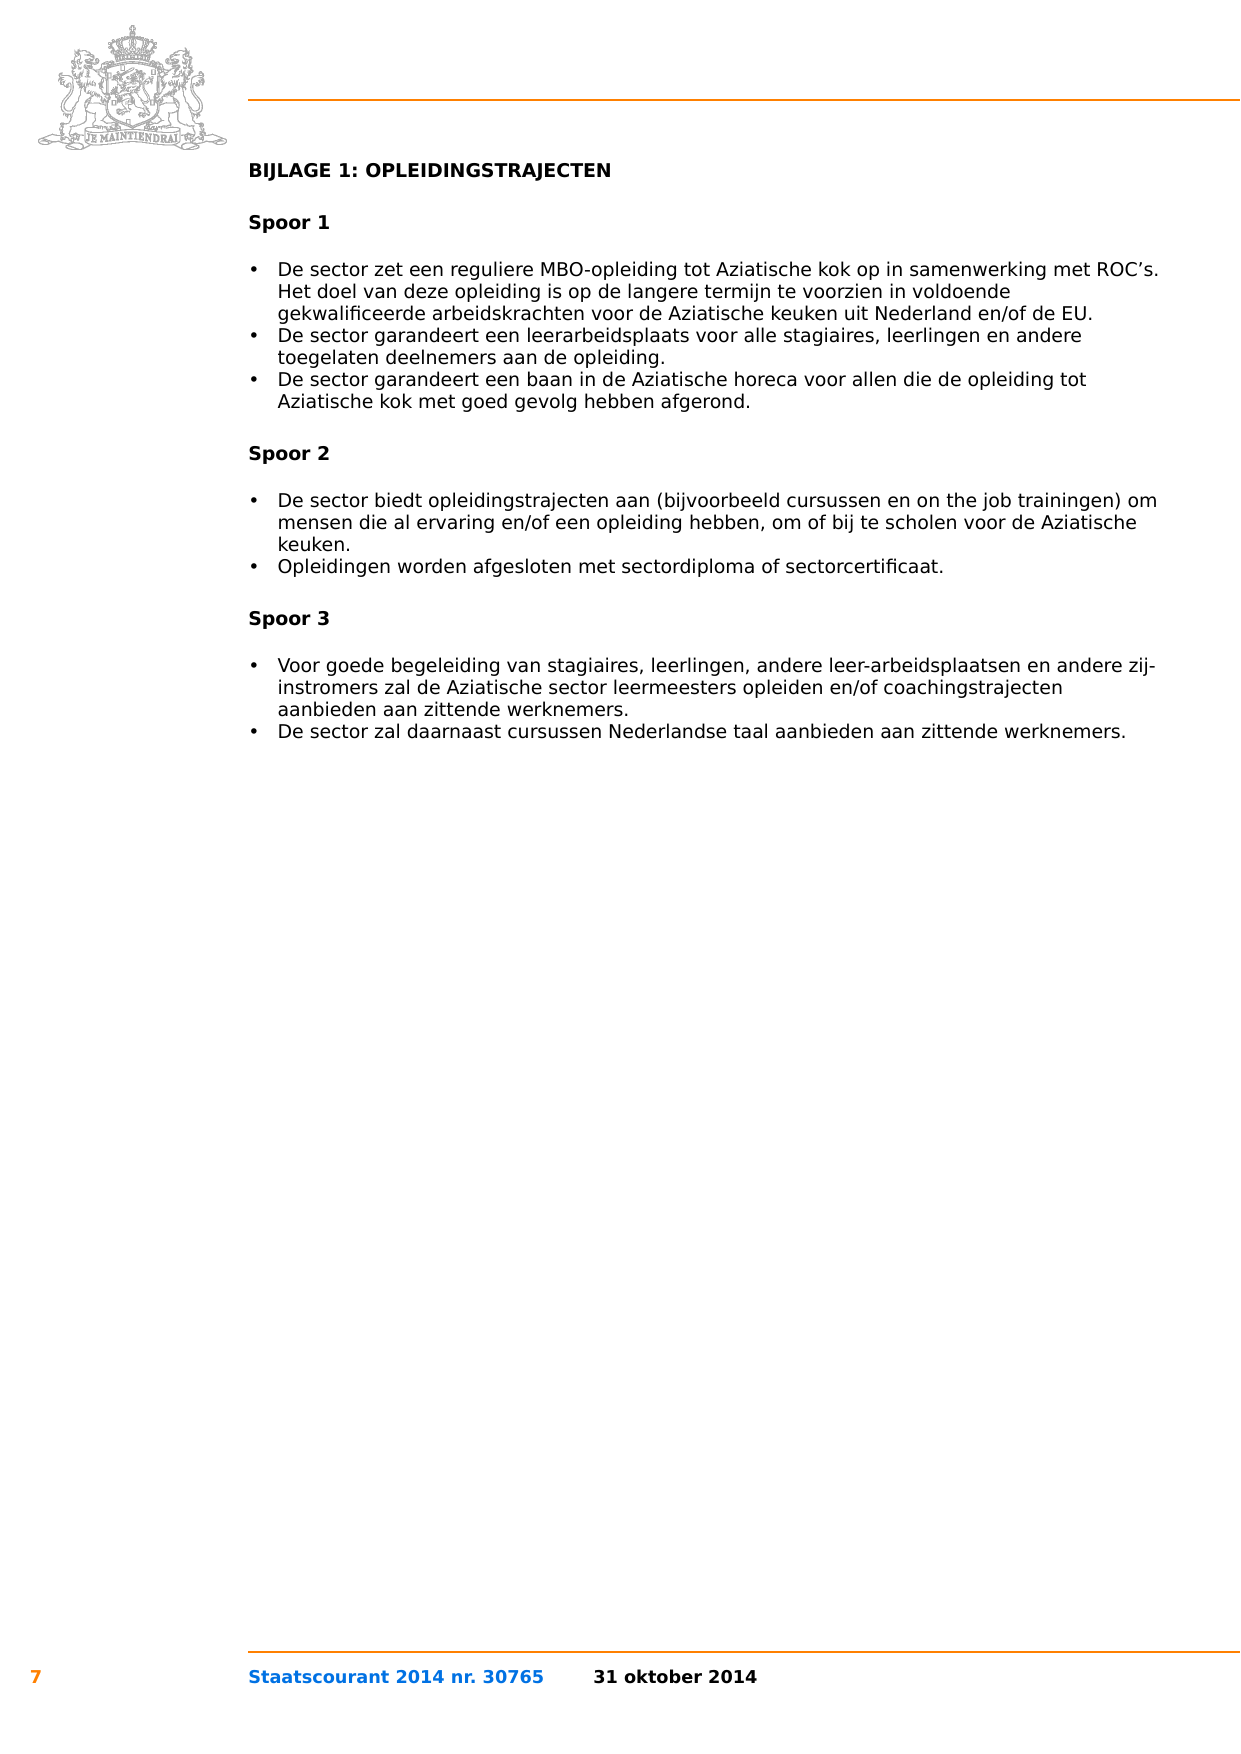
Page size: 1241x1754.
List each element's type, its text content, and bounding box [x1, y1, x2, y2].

subtitle Spoor 3 [248, 608, 1163, 629]
text • De sector zet een reguliere MBO-opleiding tot Aziatische kok op in samenwerking met ROC’s. Het doel van deze opleiding is op de langere termijn te voorzien in voldoende gekwalificeerde arbeidskrachten voor de Aziatische keuken uit Nederland en/of de EU. [248, 259, 1163, 325]
text • De sector garandeert een leerarbeidsplaats voor alle stagiaires, leerlingen en andere toegelaten deelnemers aan de opleiding. [248, 325, 1163, 369]
text • De sector biedt opleidingstrajecten aan (bijvoorbeeld cursussen en on the job trainingen) om mensen die al ervaring en/of een opleiding hebben, om of bij te scholen voor de Aziatische keuken. [248, 490, 1163, 556]
subtitle BIJLAGE 1: OPLEIDINGSTRAJECTEN [248, 160, 1163, 182]
subtitle Spoor 1 [248, 212, 1163, 234]
text • Voor goede begeleiding van stagiaires, leerlingen, andere leer-arbeidsplaatsen en andere zij-instromers zal de Aziatische sector leermeesters opleiden en/of coachingstrajecten aanbieden aan zittende werknemers. [248, 654, 1163, 721]
subtitle Spoor 2 [248, 443, 1163, 465]
text • Opleidingen worden afgesloten met sectordiploma of sectorcertificaat. [248, 556, 1163, 578]
text • De sector garandeert een baan in de Aziatische horeca voor allen die de opleiding tot Aziatische kok met goed gevolg hebben afgerond. [248, 369, 1163, 413]
text • De sector zal daarnaast cursussen Nederlandse taal aanbieden aan zittende werknemers. [248, 721, 1163, 742]
picture [38, 25, 227, 150]
